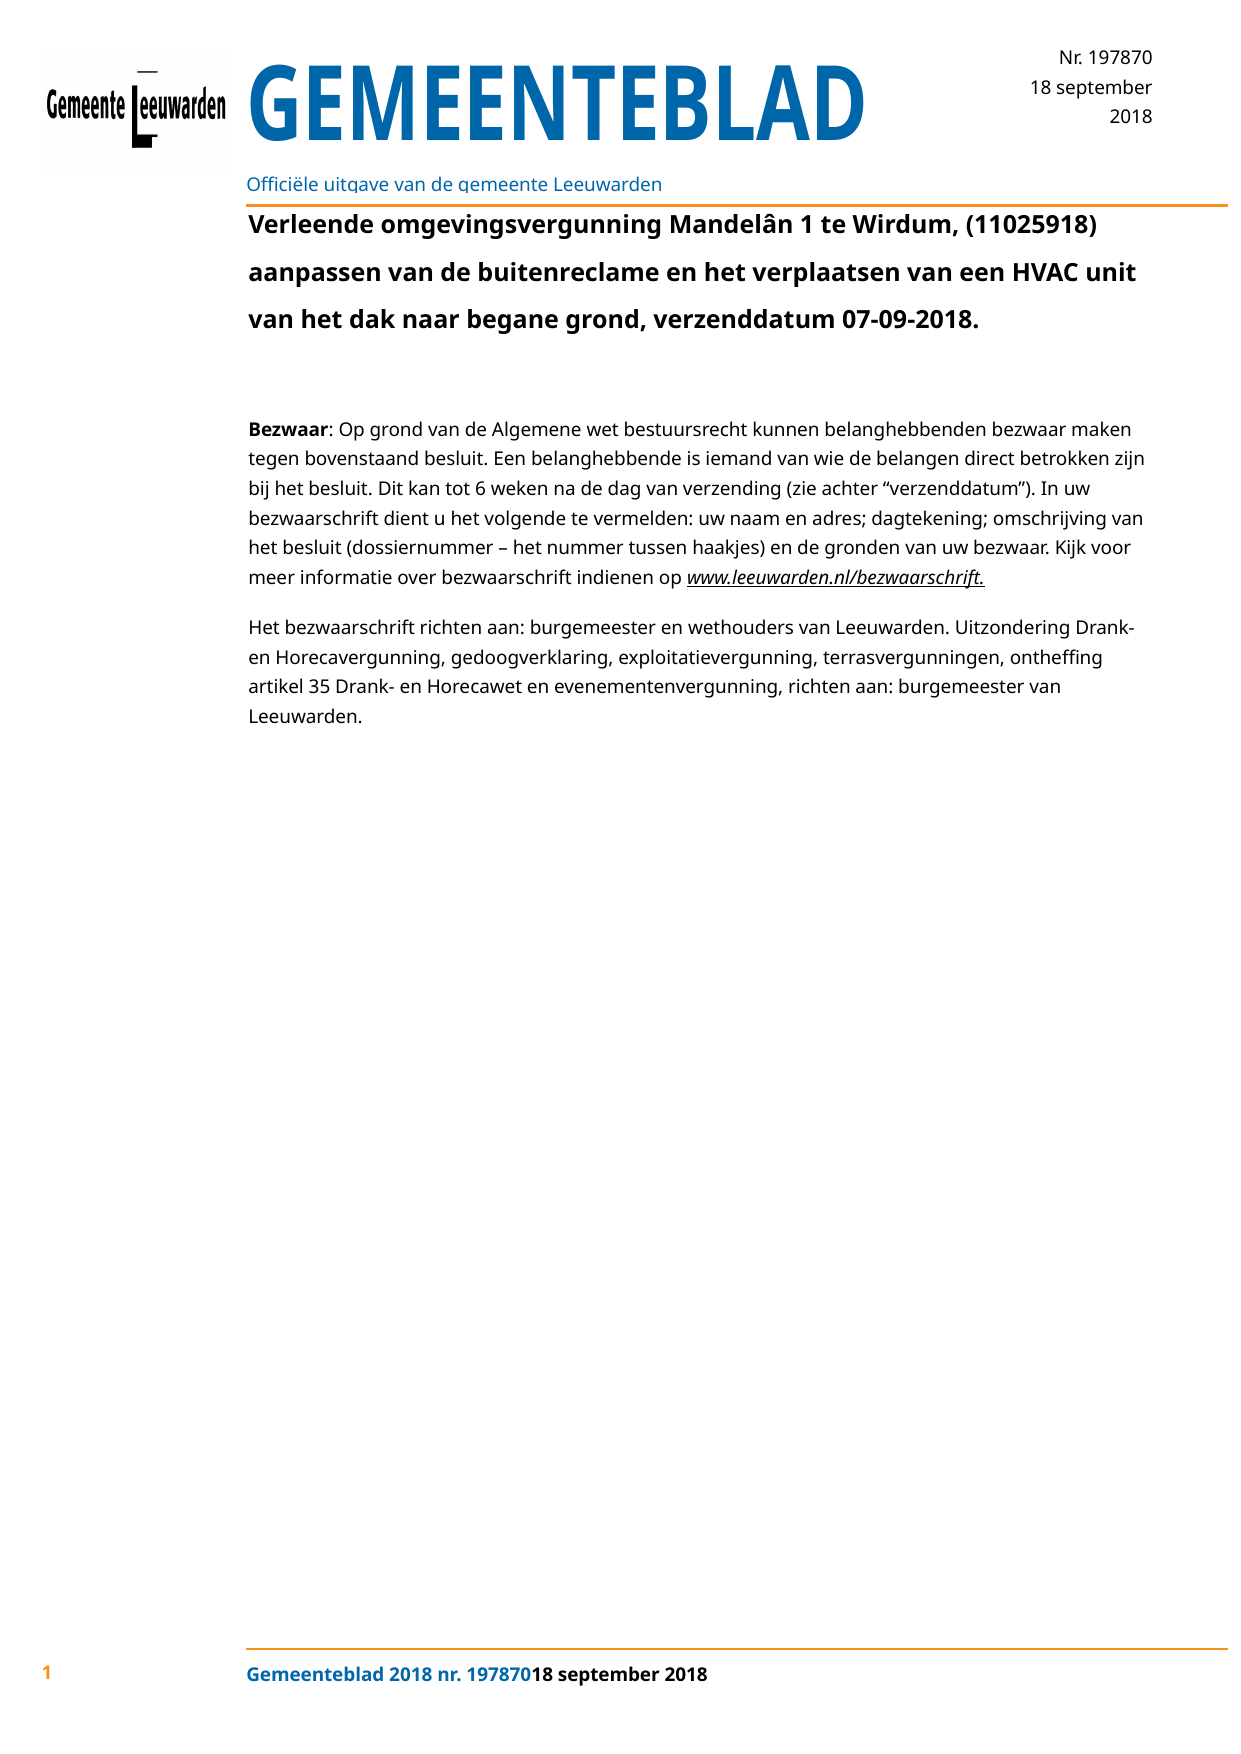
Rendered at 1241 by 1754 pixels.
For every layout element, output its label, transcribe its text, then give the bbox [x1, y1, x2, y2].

text Verleende omgevingsvergunning Mandelân 1 te Wirdum, (11025918) aanpassen van de buitenreclame en het verplaatsen van een HVAC unit van het dak naar begane grond, verzenddatum 07-09-2018. [248, 207, 1152, 336]
text Het bezwaarschrift richten aan: burgemeester en wethouders van Leeuwarden. Uitzondering Drank- en Horecavergunning, gedoogverklaring, exploitatievergunning, terrasvergunningen, ontheffing artikel 35 Drank- en Horecawet en evenementenvergunning, richten aan: burgemeester van Leeuwarden. [248, 614, 1152, 729]
picture [41, 47, 231, 172]
text Bezwaar: Op grond van de Algemene wet bestuursrecht kunnen belanghebbenden bezwaar maken tegen bovenstaand besluit. Een belanghebbende is iemand van wie de belangen direct betrokken zijn bij het besluit. Dit kan tot 6 weken na de dag van verzending (zie achter “verzenddatum”). In uw bezwaarschrift dient u het volgende te vermelden: uw naam en adres; dagtekening; omschrijving van het besluit (dossiernummer – het nummer tussen haakjes) en de gronden van uw bezwaar. Kijk voor meer informatie over bezwaarschrift indienen op www.leeuwarden.nl/bezwaarschrift. [248, 416, 1152, 589]
